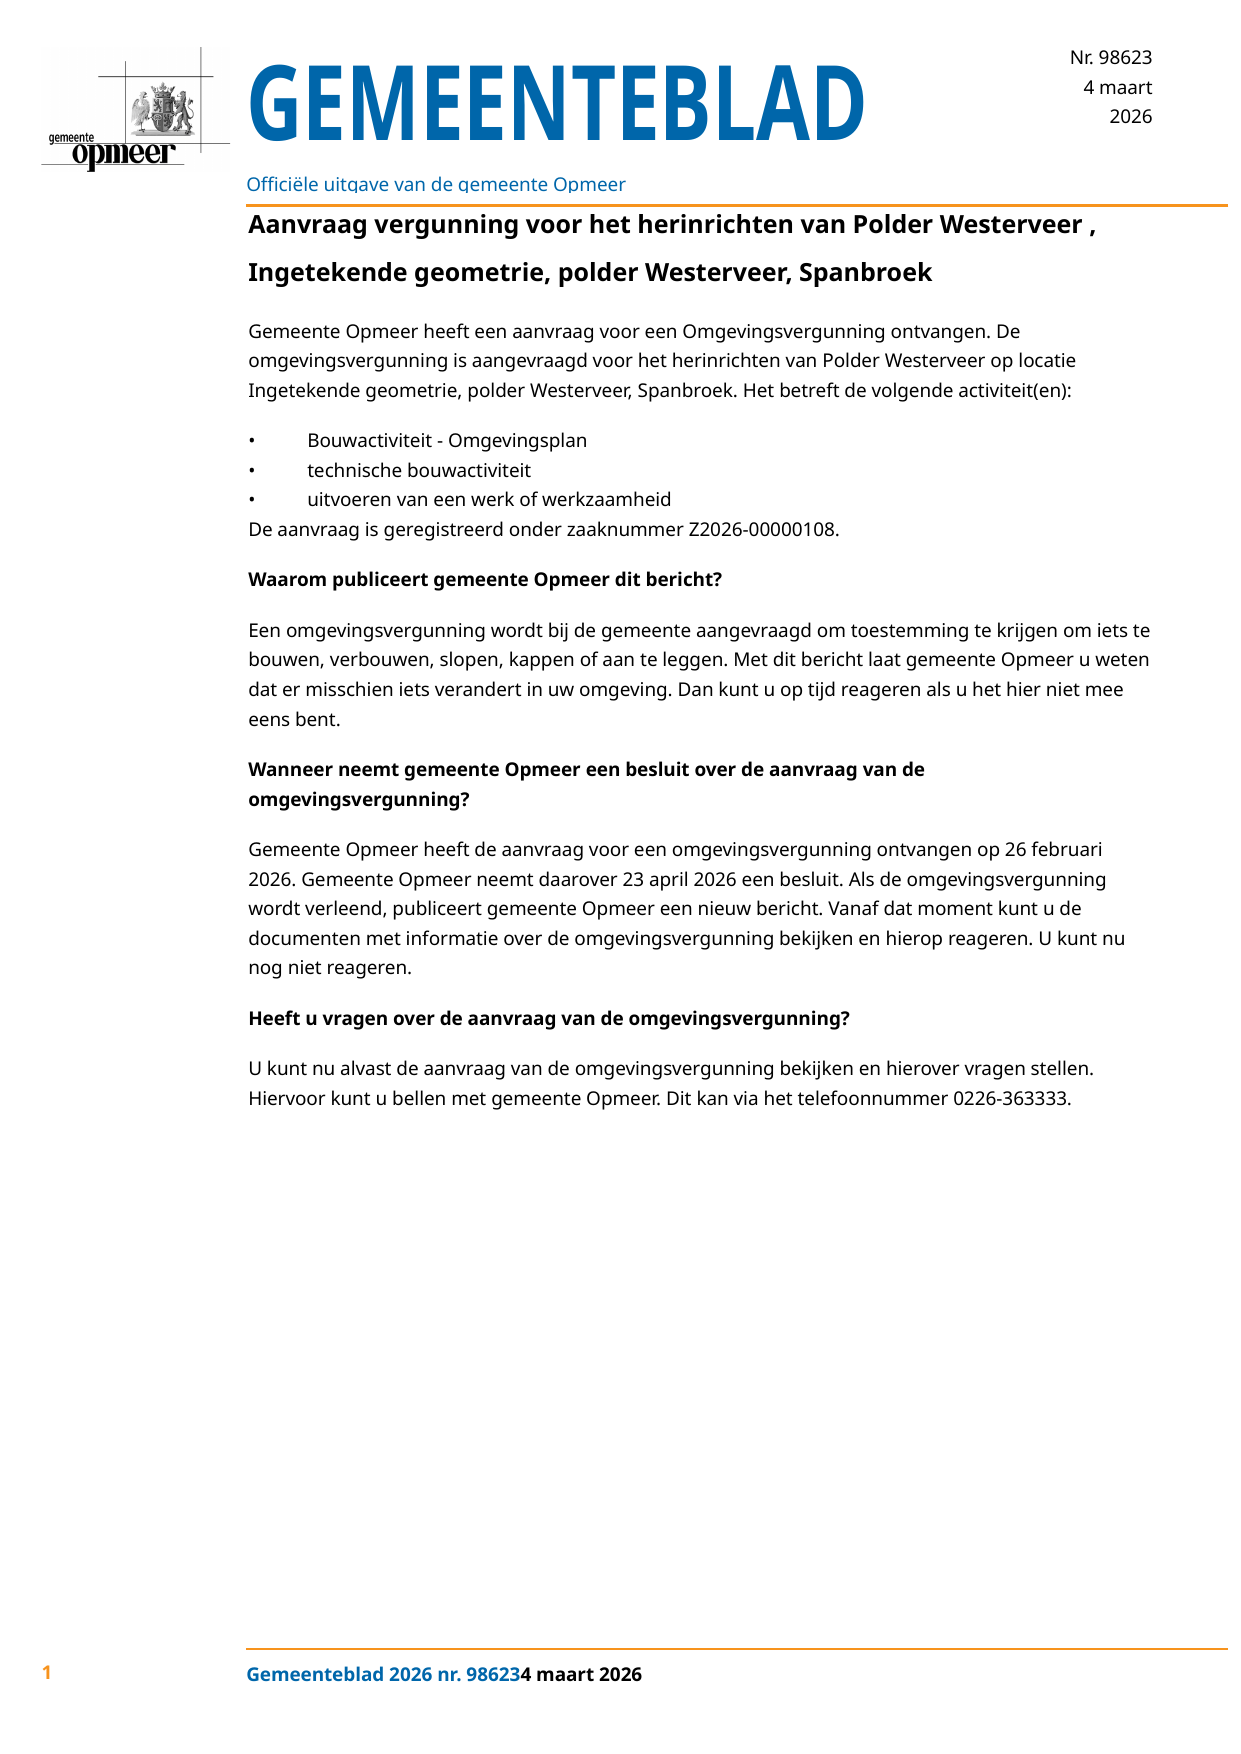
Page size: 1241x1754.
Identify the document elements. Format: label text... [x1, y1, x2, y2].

text Heeft u vragen over de aanvraag van de omgevingsvergunning? [248, 1005, 1152, 1031]
list uitvoeren van een werk of werkzaamheid [248, 487, 1152, 512]
text Gemeente Opmeer heeft de aanvraag voor een omgevingsvergunning ontvangen op 26 februari 2026. Gemeente Opmeer neemt daarover 23 april 2026 een besluit. Als de omgevingsvergunning wordt verleend, publiceert gemeente Opmeer een nieuw bericht. Vanaf dat moment kunt u de documenten met informatie over de omgevingsvergunning bekijken en hierop reageren. U kunt nu nog niet reageren. [248, 836, 1152, 980]
text De aanvraag is geregistreerd onder zaaknummer Z2026-00000108. [248, 516, 1152, 542]
list Bouwactiviteit - Omgevingsplan [248, 427, 1152, 453]
text Wanneer neemt gemeente Opmeer een besluit over de aanvraag van de omgevingsvergunning? [248, 756, 1152, 812]
list technische bouwactiviteit [248, 457, 1152, 483]
text Waarom publiceert gemeente Opmeer dit bericht? [248, 567, 1152, 592]
text U kunt nu alvast de aanvraag van de omgevingsvergunning bekijken en hierover vragen stellen. Hiervoor kunt u bellen met gemeente Opmeer. Dit kan via het telefoonnummer 0226-363333. [248, 1055, 1152, 1111]
picture [41, 47, 231, 172]
text Aanvraag vergunning voor het herinrichten van Polder Westerveer , Ingetekende geometrie, polder Westerveer, Spanbroek [248, 207, 1152, 288]
text Een omgevingsvergunning wordt bij de gemeente aangevraagd om toestemming te krijgen om iets te bouwen, verbouwen, slopen, kappen of aan te leggen. Met dit bericht laat gemeente Opmeer u weten dat er misschien iets verandert in uw omgeving. Dan kunt u op tijd reageren als u het hier niet mee eens bent. [248, 617, 1152, 732]
text Gemeente Opmeer heeft een aanvraag voor een Omgevingsvergunning ontvangen. De omgevingsvergunning is aangevraagd voor het herinrichten van Polder Westerveer op locatie Ingetekende geometrie, polder Westerveer, Spanbroek. Het betreft de volgende activiteit(en): [248, 318, 1152, 403]
